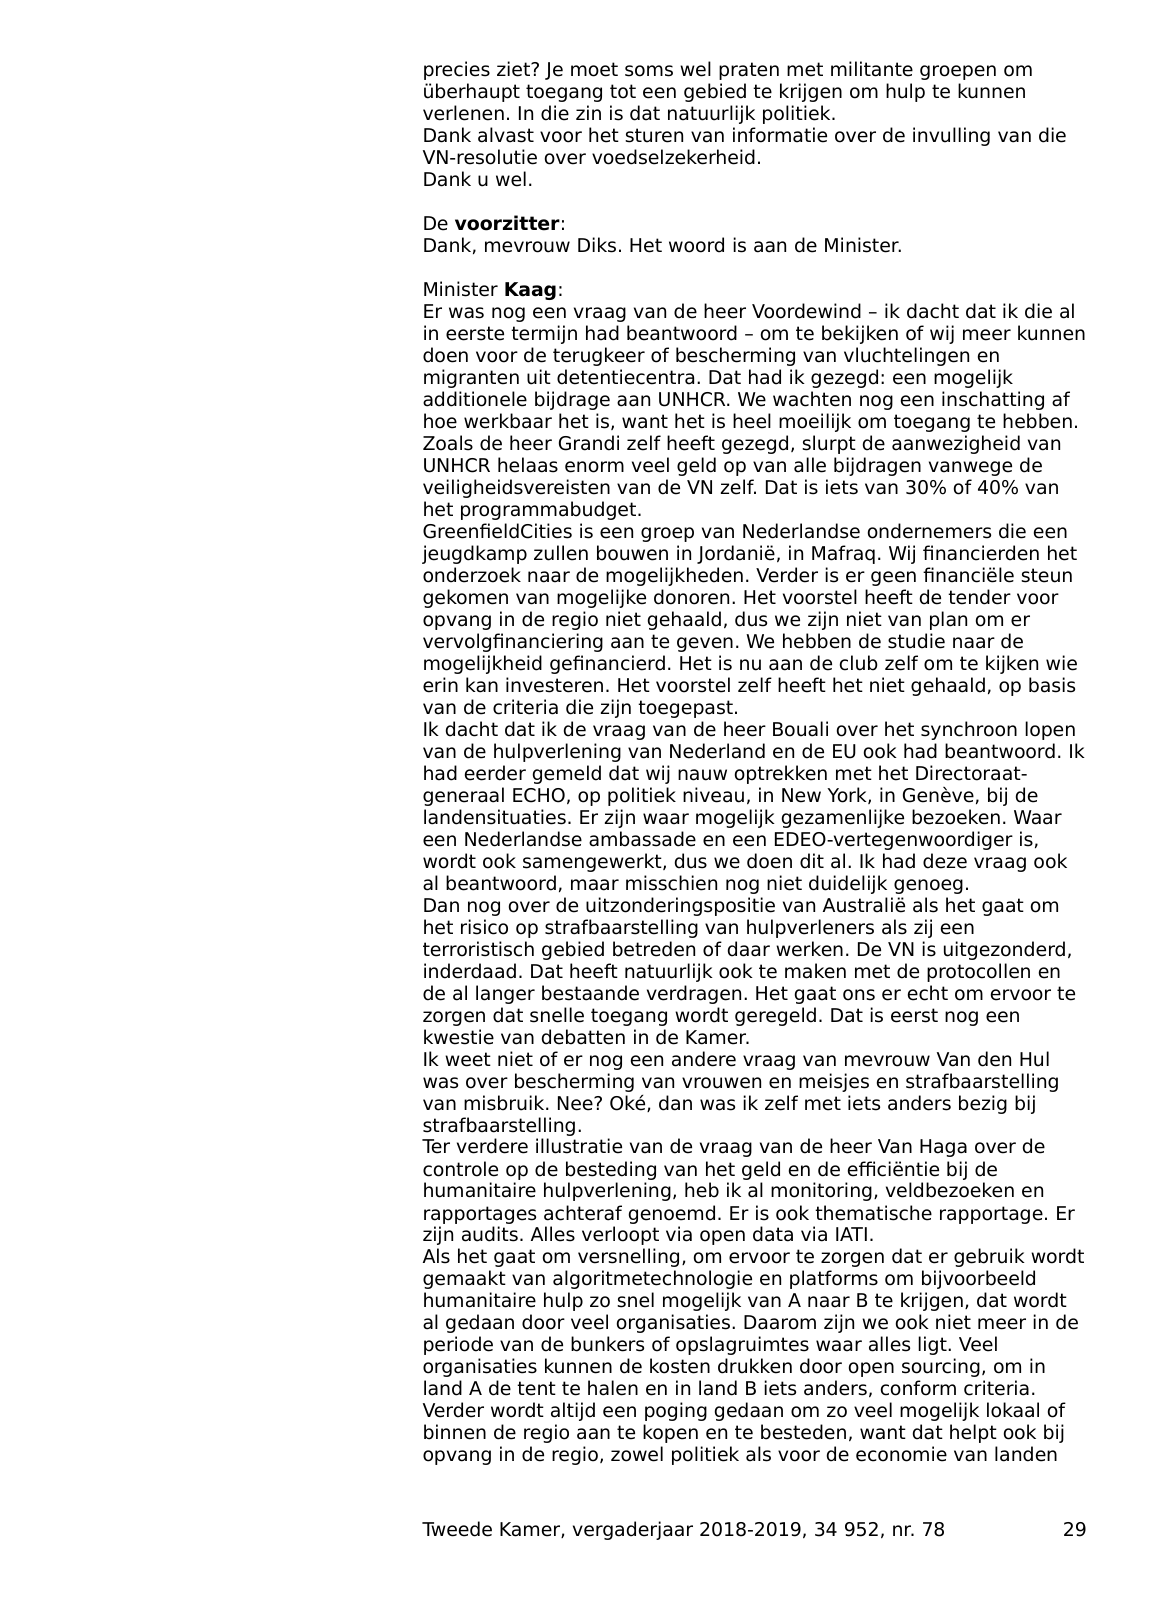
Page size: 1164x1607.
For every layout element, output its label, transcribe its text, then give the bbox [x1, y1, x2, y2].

text De voorzitter: [422, 213, 1087, 235]
text Er was nog een vraag van de heer Voordewind – ik dacht dat ik die al in eerste termijn had beantwoord – om te bekijken of wij meer kunnen doen voor de terugkeer of bescherming van vluchtelingen en migranten uit detentiecentra. Dat had ik gezegd: een mogelijk additionele bijdrage aan UNHCR. We wachten nog een inschatting af hoe werkbaar het is, want het is heel moeilijk om toegang te hebben. Zoals de heer Grandi zelf heeft gezegd, slurpt de aanwezigheid van UNHCR helaas enorm veel geld op van alle bijdragen vanwege de veiligheidsvereisten van de VN zelf. Dat is iets van 30% of 40% van het programmabudget. [422, 301, 1087, 521]
text Ter verdere illustratie van de vraag van de heer Van Haga over de controle op de besteding van het geld en de efficiëntie bij de humanitaire hulpverlening, heb ik al monitoring, veldbezoeken en rapportages achteraf genoemd. Er is ook thematische rapportage. Er zijn audits. Alles verloopt via open data via IATI. [422, 1136, 1087, 1246]
text precies ziet? Je moet soms wel praten met militante groepen om überhaupt toegang tot een gebied te krijgen om hulp te kunnen verlenen. In die zin is dat natuurlijk politiek. [422, 59, 1087, 125]
text Dan nog over de uitzonderingspositie van Australië als het gaat om het risico op strafbaarstelling van hulpverleners als zij een terroristisch gebied betreden of daar werken. De VN is uitgezonderd, inderdaad. Dat heeft natuurlijk ook te maken met de protocollen en de al langer bestaande verdragen. Het gaat ons er echt om ervoor te zorgen dat snelle toegang wordt geregeld. Dat is eerst nog een kwestie van debatten in de Kamer. [422, 895, 1087, 1048]
text Minister Kaag: [422, 279, 1087, 301]
text Als het gaat om versnelling, om ervoor te zorgen dat er gebruik wordt gemaakt van algoritmetechnologie en platforms om bijvoorbeeld humanitaire hulp zo snel mogelijk van A naar B te krijgen, dat wordt al gedaan door veel organisaties. Daarom zijn we ook niet meer in de periode van de bunkers of opslagruimtes waar alles ligt. Veel organisaties kunnen de kosten drukken door open sourcing, om in land A de tent te halen en in land B iets anders, conform criteria. Verder wordt altijd een poging gedaan om zo veel mogelijk lokaal of binnen de regio aan te kopen en te besteden, want dat helpt ook bij opvang in de regio, zowel politiek als voor de economie van landen [422, 1246, 1087, 1466]
text Ik dacht dat ik de vraag van de heer Bouali over het synchroon lopen van de hulpverlening van Nederland en de EU ook had beantwoord. Ik had eerder gemeld dat wij nauw optrekken met het Directoraat-generaal ECHO, op politiek niveau, in New York, in Genève, bij de landensituaties. Er zijn waar mogelijk gezamenlijke bezoeken. Waar een Nederlandse ambassade en een EDEO-vertegenwoordiger is, wordt ook samengewerkt, dus we doen dit al. Ik had deze vraag ook al beantwoord, maar misschien nog niet duidelijk genoeg. [422, 719, 1087, 895]
text Dank u wel. [422, 169, 1087, 191]
text Dank, mevrouw Diks. Het woord is aan de Minister. [422, 235, 1087, 257]
text Dank alvast voor het sturen van informatie over de invulling van die VN-resolutie over voedselzekerheid. [422, 125, 1087, 169]
text GreenfieldCities is een groep van Nederlandse ondernemers die een jeugdkamp zullen bouwen in Jordanië, in Mafraq. Wij financierden het onderzoek naar de mogelijkheden. Verder is er geen financiële steun gekomen van mogelijke donoren. Het voorstel heeft de tender voor opvang in de regio niet gehaald, dus we zijn niet van plan om er vervolgfinanciering aan te geven. We hebben de studie naar de mogelijkheid gefinancierd. Het is nu aan de club zelf om te kijken wie erin kan investeren. Het voorstel zelf heeft het niet gehaald, op basis van de criteria die zijn toegepast. [422, 521, 1087, 719]
text Ik weet niet of er nog een andere vraag van mevrouw Van den Hul was over bescherming van vrouwen en meisjes en strafbaarstelling van misbruik. Nee? Oké, dan was ik zelf met iets anders bezig bij strafbaarstelling. [422, 1048, 1087, 1136]
